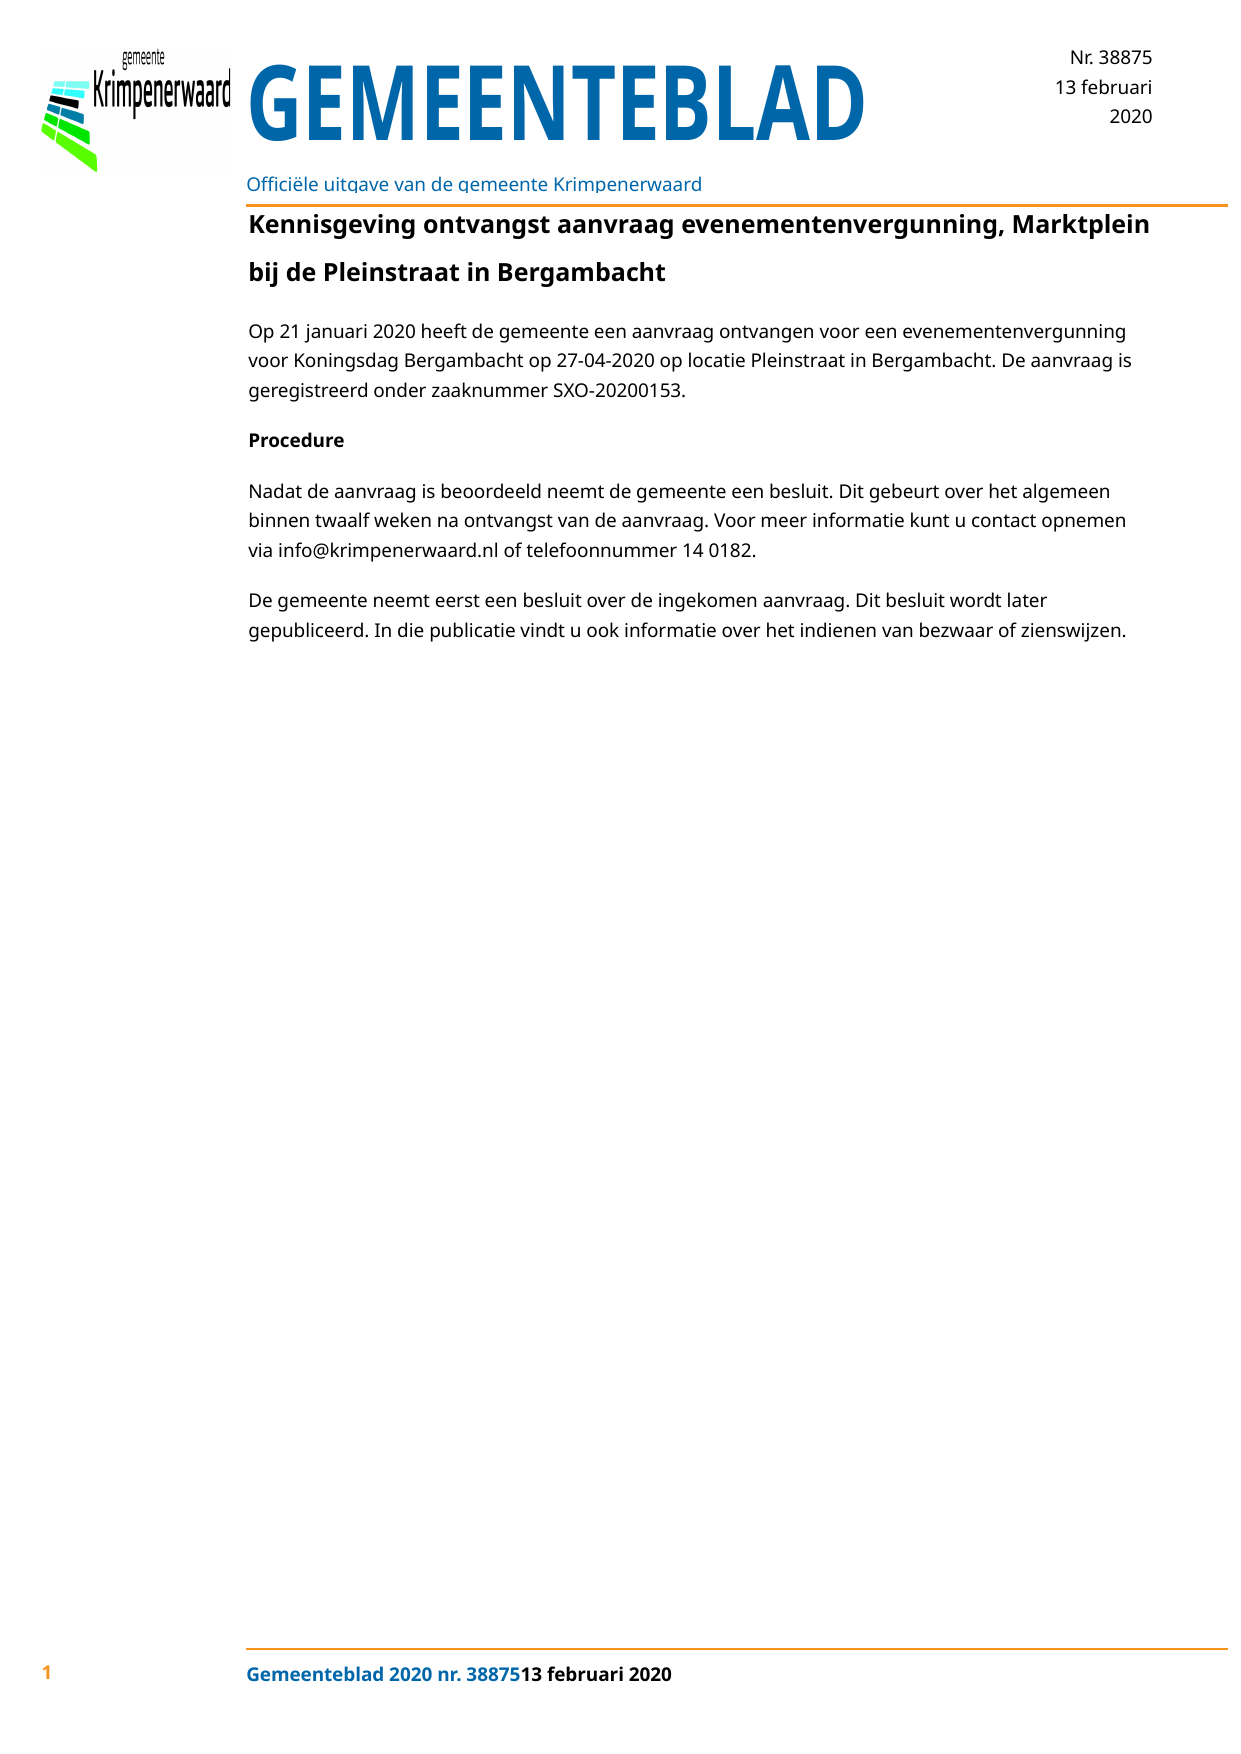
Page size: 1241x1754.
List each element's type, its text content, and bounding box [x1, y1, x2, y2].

text Nadat de aanvraag is beoordeeld neemt de gemeente een besluit. Dit gebeurt over het algemeen binnen twaalf weken na ontvangst van de aanvraag. Voor meer informatie kunt u contact opnemen via info@krimpenerwaard.nl of telefoonnummer 14 0182. [248, 478, 1152, 563]
text Procedure [248, 427, 1152, 453]
text De gemeente neemt eerst een besluit over de ingekomen aanvraag. Dit besluit wordt later gepubliceerd. In die publicatie vindt u ook informatie over het indienen van bezwaar of zienswijzen. [248, 587, 1152, 643]
text Kennisgeving ontvangst aanvraag evenementenvergunning, Marktplein bij de Pleinstraat in Bergambacht [248, 207, 1152, 288]
picture [41, 47, 231, 172]
text Op 21 januari 2020 heeft de gemeente een aanvraag ontvangen voor een evenementenvergunning voor Koningsdag Bergambacht op 27-04-2020 op locatie Pleinstraat in Bergambacht. De aanvraag is geregistreerd onder zaaknummer SXO-20200153. [248, 318, 1152, 403]
